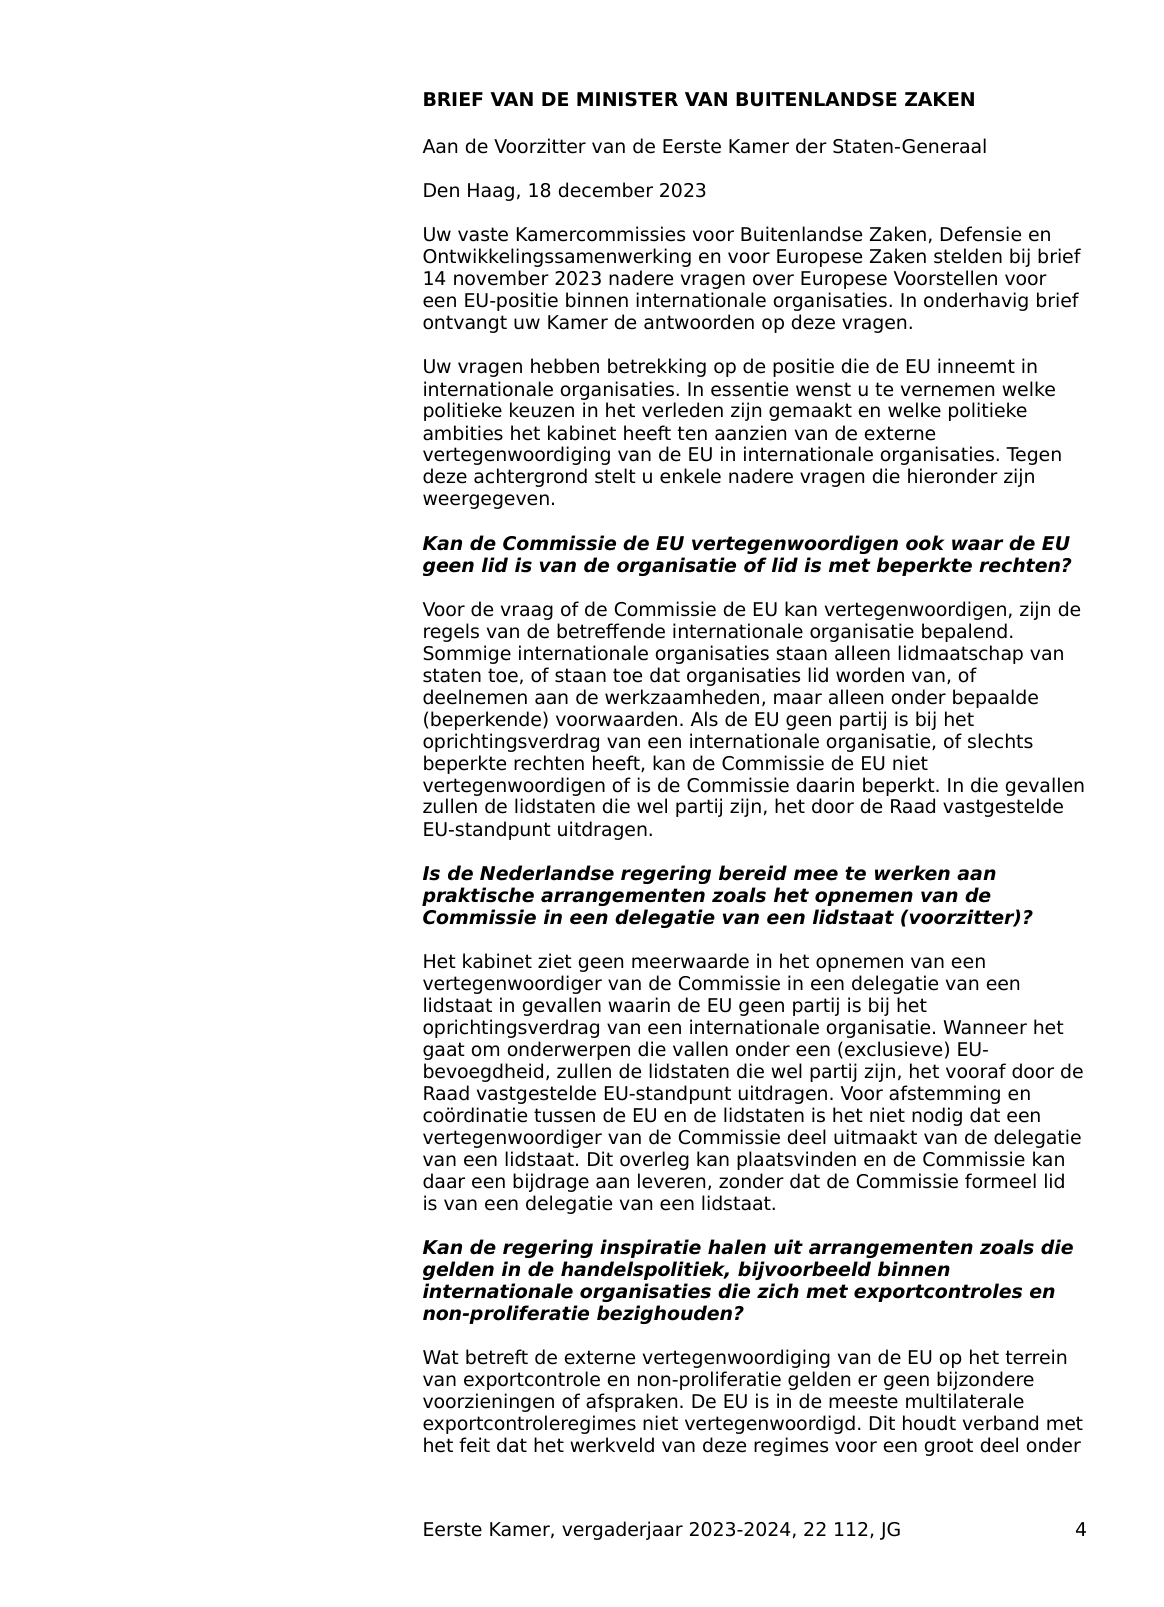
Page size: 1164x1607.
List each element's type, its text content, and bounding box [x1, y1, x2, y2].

text Uw vaste Kamercommissies voor Buitenlandse Zaken, Defensie en Ontwikkelingssamenwerking en voor Europese Zaken stelden bij brief 14 november 2023 nadere vragen over Europese Voorstellen voor een EU-positie binnen internationale organisaties. In onderhavig brief ontvangt uw Kamer de antwoorden op deze vragen. [422, 224, 1087, 334]
text Wat betreft de externe vertegenwoordiging van de EU op het terrein van exportcontrole en non-proliferatie gelden er geen bijzondere voorzieningen of afspraken. De EU is in de meeste multilaterale exportcontroleregimes niet vertegenwoordigd. Dit houdt verband met het feit dat het werkveld van deze regimes voor een groot deel onder [422, 1347, 1087, 1457]
text Voor de vraag of de Commissie de EU kan vertegenwoordigen, zijn de regels van de betreffende internationale organisatie bepalend. Sommige internationale organisaties staan alleen lidmaatschap van staten toe, of staan toe dat organisaties lid worden van, of deelnemen aan de werkzaamheden, maar alleen onder bepaalde (beperkende) voorwaarden. Als de EU geen partij is bij het oprichtingsverdrag van een internationale organisatie, of slechts beperkte rechten heeft, kan de Commissie de EU niet vertegenwoordigen of is de Commissie daarin beperkt. In die gevallen zullen de lidstaten die wel partij zijn, het door de Raad vastgestelde EU-standpunt uitdragen. [422, 599, 1087, 840]
text Den Haag, 18 december 2023 [422, 180, 1087, 202]
text Het kabinet ziet geen meerwaarde in het opnemen van een vertegenwoordiger van de Commissie in een delegatie van een lidstaat in gevallen waarin de EU geen partij is bij het oprichtingsverdrag van een internationale organisatie. Wanneer het gaat om onderwerpen die vallen onder een (exclusieve) EU-bevoegdheid, zullen de lidstaten die wel partij zijn, het vooraf door de Raad vastgestelde EU-standpunt uitdragen. Voor afstemming en coördinatie tussen de EU en de lidstaten is het niet nodig dat een vertegenwoordiger van de Commissie deel uitmaakt van de delegatie van een lidstaat. Dit overleg kan plaatsvinden en de Commissie kan daar een bijdrage aan leveren, zonder dat de Commissie formeel lid is van een delegatie van een lidstaat. [422, 951, 1087, 1214]
subtitle Kan de regering inspiratie halen uit arrangementen zoals die gelden in de handelspolitiek, bijvoorbeeld binnen internationale organisaties die zich met exportcontroles en non-proliferatie bezighouden? [422, 1237, 1087, 1324]
subtitle Kan de Commissie de EU vertegenwoordigen ook waar de EU geen lid is van de organisatie of lid is met beperkte rechten? [422, 532, 1087, 576]
subtitle Is de Nederlandse regering bereid mee te werken aan praktische arrangementen zoals het opnemen van de Commissie in een delegatie van een lidstaat (voorzitter)? [422, 863, 1087, 928]
subtitle BRIEF VAN DE MINISTER VAN BUITENLANDSE ZAKEN [422, 89, 1087, 111]
text Uw vragen hebben betrekking op de positie die de EU inneemt in internationale organisaties. In essentie wenst u te vernemen welke politieke keuzen in het verleden zijn gemaakt en welke politieke ambities het kabinet heeft ten aanzien van de externe vertegenwoordiging van de EU in internationale organisaties. Tegen deze achtergrond stelt u enkele nadere vragen die hieronder zijn weergegeven. [422, 356, 1087, 510]
text Aan de Voorzitter van de Eerste Kamer der Staten-Generaal [422, 136, 1087, 158]
